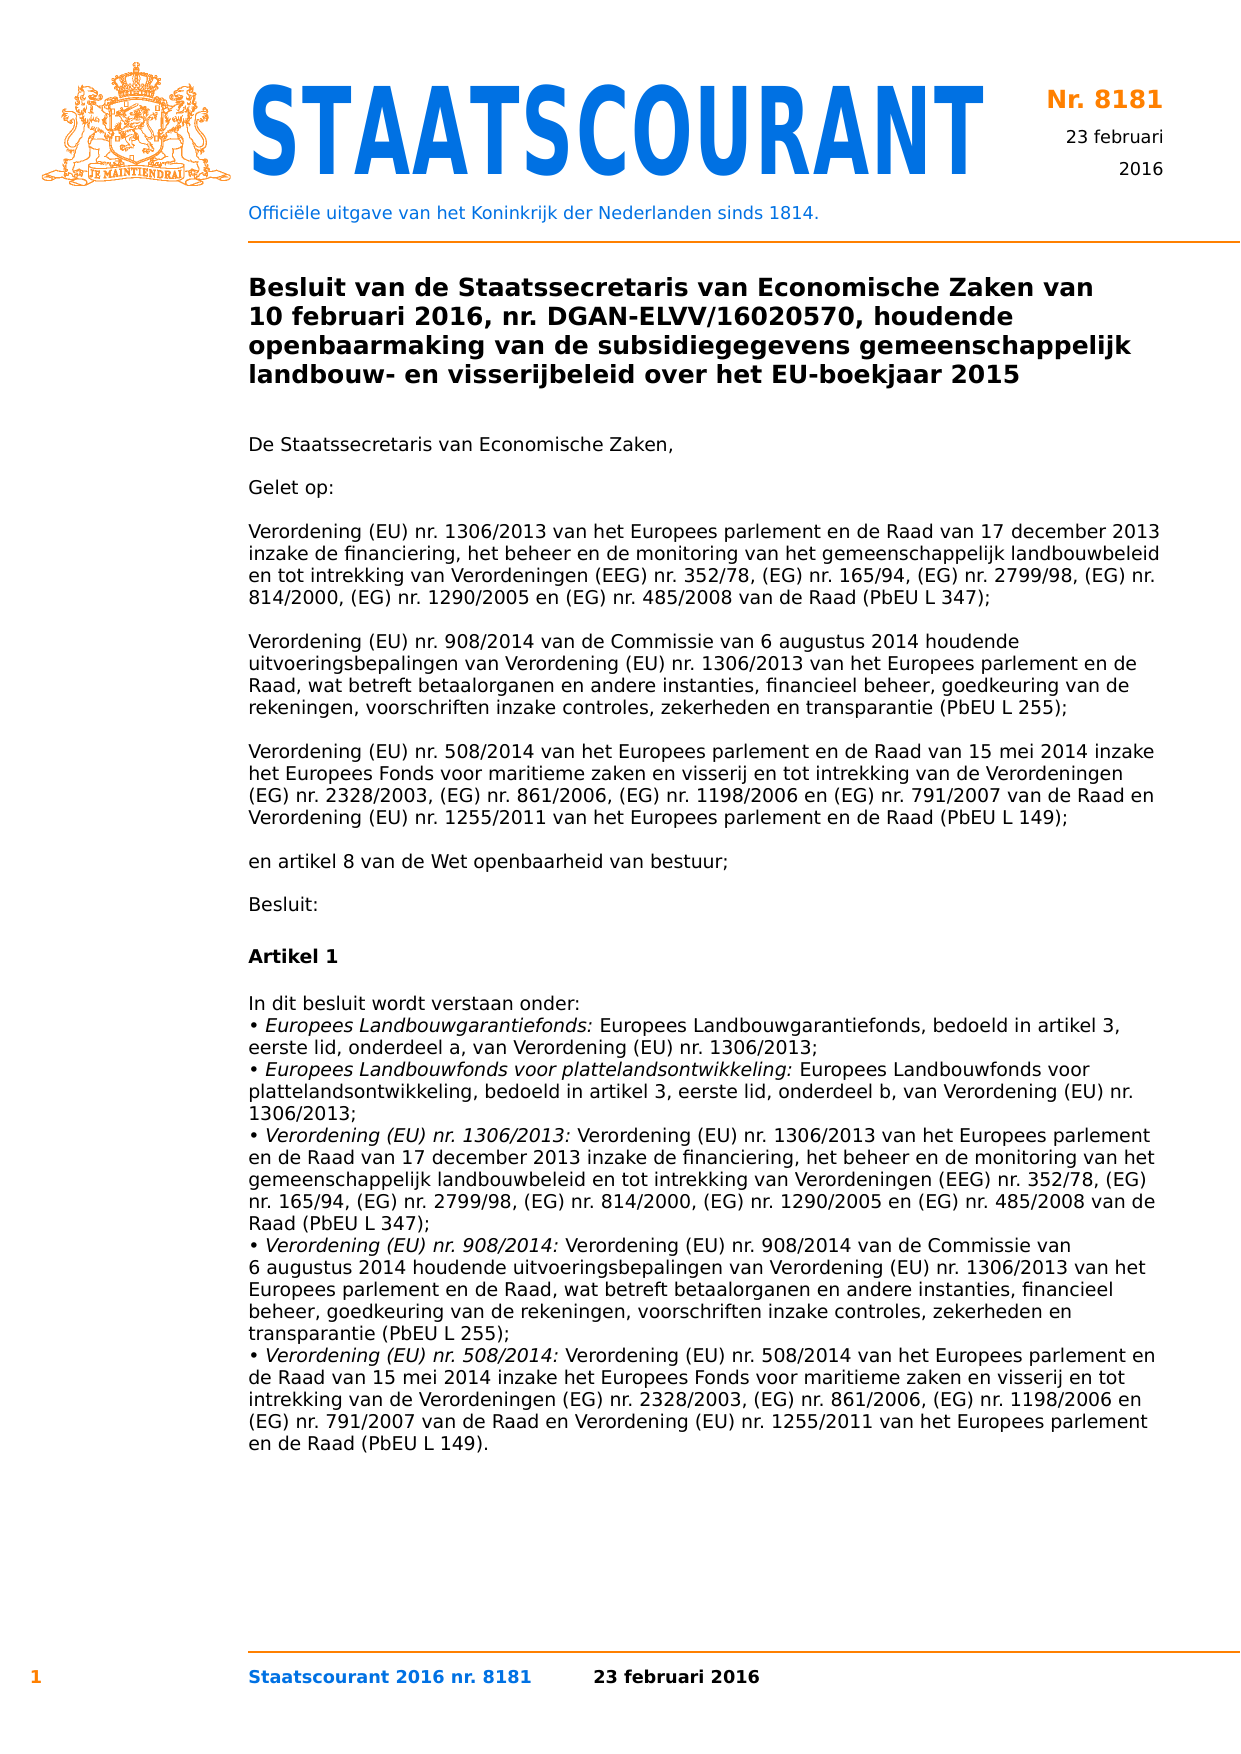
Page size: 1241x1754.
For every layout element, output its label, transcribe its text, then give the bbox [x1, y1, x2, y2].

table_cell 2016 [998, 153, 1240, 203]
table_header Nr. 8181 [998, 62, 1240, 121]
text Verordening (EU) nr. 508/2014 van het Europees parlement en de Raad van 15 mei 2014 inzake het Europees Fonds voor maritieme zaken en visserij en tot intrekking van de Verordeningen (EG) nr. 2328/2003, (EG) nr. 861/2006, (EG) nr. 1198/2006 en (EG) nr. 791/2007 van de Raad en Verordening (EU) nr. 1255/2011 van het Europees parlement en de Raad (PbEU L 149); [248, 741, 1163, 829]
table_header [25, 62, 248, 241]
text • Verordening (EU) nr. 1306/2013: Verordening (EU) nr. 1306/2013 van het Europees parlement en de Raad van 17 december 2013 inzake de financiering, het beheer en de monitoring van het gemeenschappelijk landbouwbeleid en tot intrekking van Verordeningen (EEG) nr. 352/78, (EG) nr. 165/94, (EG) nr. 2799/98, (EG) nr. 814/2000, (EG) nr. 1290/2005 en (EG) nr. 485/2008 van de Raad (PbEU L 347); [248, 1125, 1163, 1235]
text • Verordening (EU) nr. 508/2014: Verordening (EU) nr. 508/2014 van het Europees parlement en de Raad van 15 mei 2014 inzake het Europees Fonds voor maritieme zaken en visserij en tot intrekking van de Verordeningen (EG) nr. 2328/2003, (EG) nr. 861/2006, (EG) nr. 1198/2006 en (EG) nr. 791/2007 van de Raad en Verordening (EU) nr. 1255/2011 van het Europees parlement en de Raad (PbEU L 149). [248, 1345, 1163, 1455]
table_cell 23 februari [998, 121, 1240, 153]
subtitle Artikel 1 [248, 946, 1163, 968]
text De Staatssecretaris van Economische Zaken, [248, 433, 1163, 455]
text • Europees Landbouwgarantiefonds: Europees Landbouwgarantiefonds, bedoeld in artikel 3, eerste lid, onderdeel a, van Verordening (EU) nr. 1306/2013; [248, 1015, 1163, 1059]
table_cell Officiële uitgave van het Koninkrijk der Nederlanden sinds 1814. [248, 203, 1240, 241]
table_header STAATSCOURANT [248, 62, 998, 203]
text en artikel 8 van de Wet openbaarheid van bestuur; [248, 851, 1163, 872]
picture [41, 62, 231, 186]
text Gelet op: [248, 477, 1163, 499]
subtitle Besluit van de Staatssecretaris van Economische Zaken van 10 februari 2016, nr. DGAN-ELVV/16020570, houdende openbaarmaking van de subsidiegegevens gemeenschappelijk landbouw- en visserijbeleid over het EU-boekjaar 2015 [248, 273, 1163, 390]
text Besluit: [248, 894, 1163, 916]
text In dit besluit wordt verstaan onder: [248, 993, 1163, 1015]
text Verordening (EU) nr. 908/2014 van de Commissie van 6 augustus 2014 houdende uitvoeringsbepalingen van Verordening (EU) nr. 1306/2013 van het Europees parlement en de Raad, wat betreft betaalorganen en andere instanties, financieel beheer, goedkeuring van de rekeningen, voorschriften inzake controles, zekerheden en transparantie (PbEU L 255); [248, 631, 1163, 719]
text • Europees Landbouwfonds voor plattelandsontwikkeling: Europees Landbouwfonds voor plattelandsontwikkeling, bedoeld in artikel 3, eerste lid, onderdeel b, van Verordening (EU) nr. 1306/2013; [248, 1059, 1163, 1125]
text Verordening (EU) nr. 1306/2013 van het Europees parlement en de Raad van 17 december 2013 inzake de financiering, het beheer en de monitoring van het gemeenschappelijk landbouwbeleid en tot intrekking van Verordeningen (EEG) nr. 352/78, (EG) nr. 165/94, (EG) nr. 2799/98, (EG) nr. 814/2000, (EG) nr. 1290/2005 en (EG) nr. 485/2008 van de Raad (PbEU L 347); [248, 521, 1163, 609]
text • Verordening (EU) nr. 908/2014: Verordening (EU) nr. 908/2014 van de Commissie van 6 augustus 2014 houdende uitvoeringsbepalingen van Verordening (EU) nr. 1306/2013 van het Europees parlement en de Raad, wat betreft betaalorganen en andere instanties, financieel beheer, goedkeuring van de rekeningen, voorschriften inzake controles, zekerheden en transparantie (PbEU L 255); [248, 1235, 1163, 1345]
